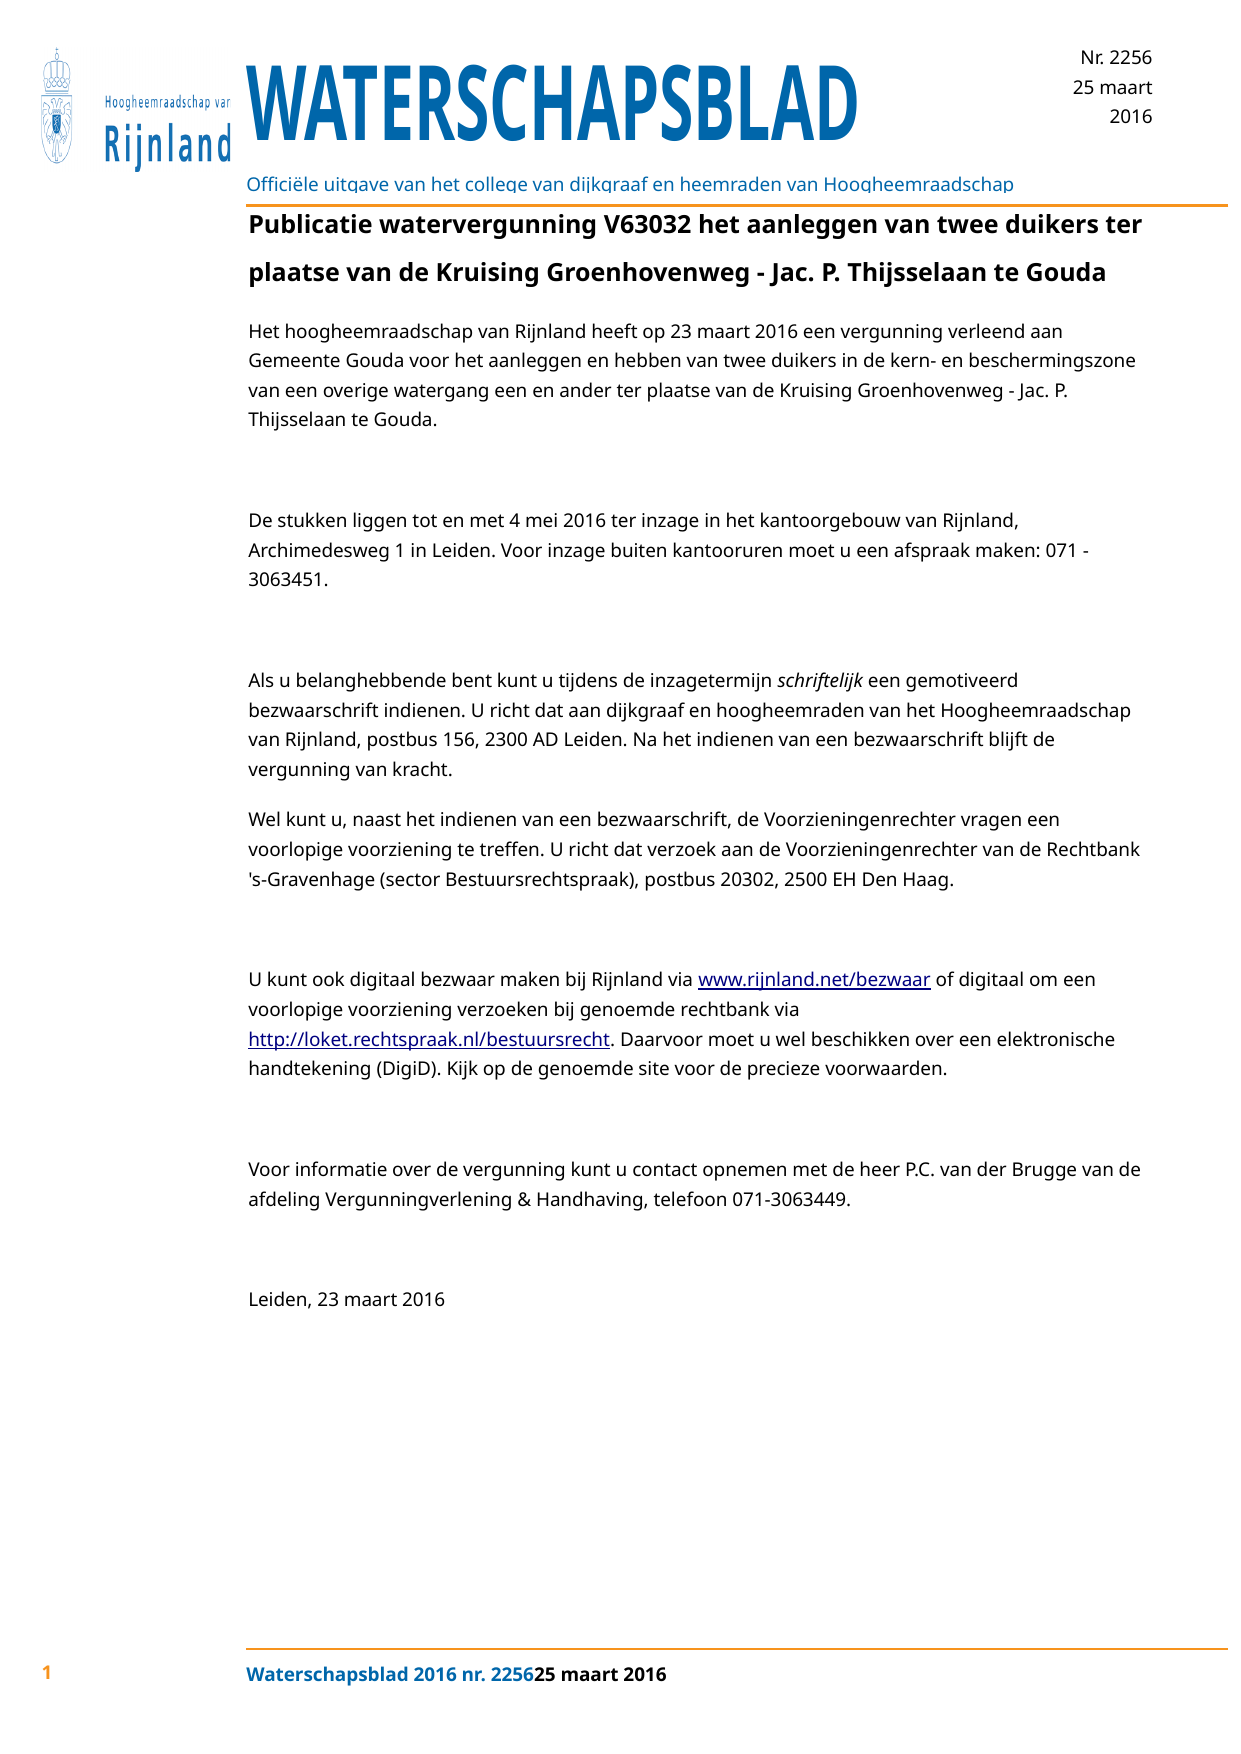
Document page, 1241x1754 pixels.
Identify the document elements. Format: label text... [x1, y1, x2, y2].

picture [41, 47, 231, 172]
text Leiden, 23 maart 2016 [248, 1287, 1152, 1312]
text Publicatie watervergunning V63032 het aanleggen van twee duikers ter plaatse van de Kruising Groenhovenweg - Jac. P. Thijsselaan te Gouda [248, 207, 1152, 288]
text Voor informatie over de vergunning kunt u contact opnemen met de heer P.C. van der Brugge van de afdeling Vergunningverlening & Handhaving, telefoon 071-3063449. [248, 1156, 1152, 1212]
text Wel kunt u, naast het indienen van een bezwaarschrift, de Voorzieningenrechter vragen een voorlopige voorziening te treffen. U richt dat verzoek aan de Voorzieningenrechter van de Rechtbank 's-Gravenhage (sector Bestuursrechtspraak), postbus 20302, 2500 EH Den Haag. [248, 807, 1152, 892]
text De stukken liggen tot en met 4 mei 2016 ter inzage in het kantoorgebouw van Rijnland, Archimedesweg 1 in Leiden. Voor inzage buiten kantooruren moet u een afspraak maken: 071 - 3063451. [248, 507, 1152, 592]
text U kunt ook digitaal bezwaar maken bij Rijnland via www.rijnland.net/bezwaar of digitaal om een voorlopige voorziening verzoeken bij genoemde rechtbank via http://loket.rechtspraak.nl/bestuursrecht. Daarvoor moet u wel beschikken over een elektronische handtekening (DigiD). Kijk op de genoemde site voor de precieze voorwaarden. [248, 967, 1152, 1081]
text Als u belanghebbende bent kunt u tijdens de inzagetermijn schriftelijk een gemotiveerd bezwaarschrift indienen. U richt dat aan dijkgraaf en hoogheemraden van het Hoogheemraadschap van Rijnland, postbus 156, 2300 AD Leiden. Na het indienen van een bezwaarschrift blijft de vergunning van kracht. [248, 667, 1152, 782]
text Het hoogheemraadschap van Rijnland heeft op 23 maart 2016 een vergunning verleend aan Gemeente Gouda voor het aanleggen en hebben van twee duikers in de kern- en beschermingszone van een overige watergang een en ander ter plaatse van de Kruising Groenhovenweg - Jac. P. Thijsselaan te Gouda. [248, 318, 1152, 432]
